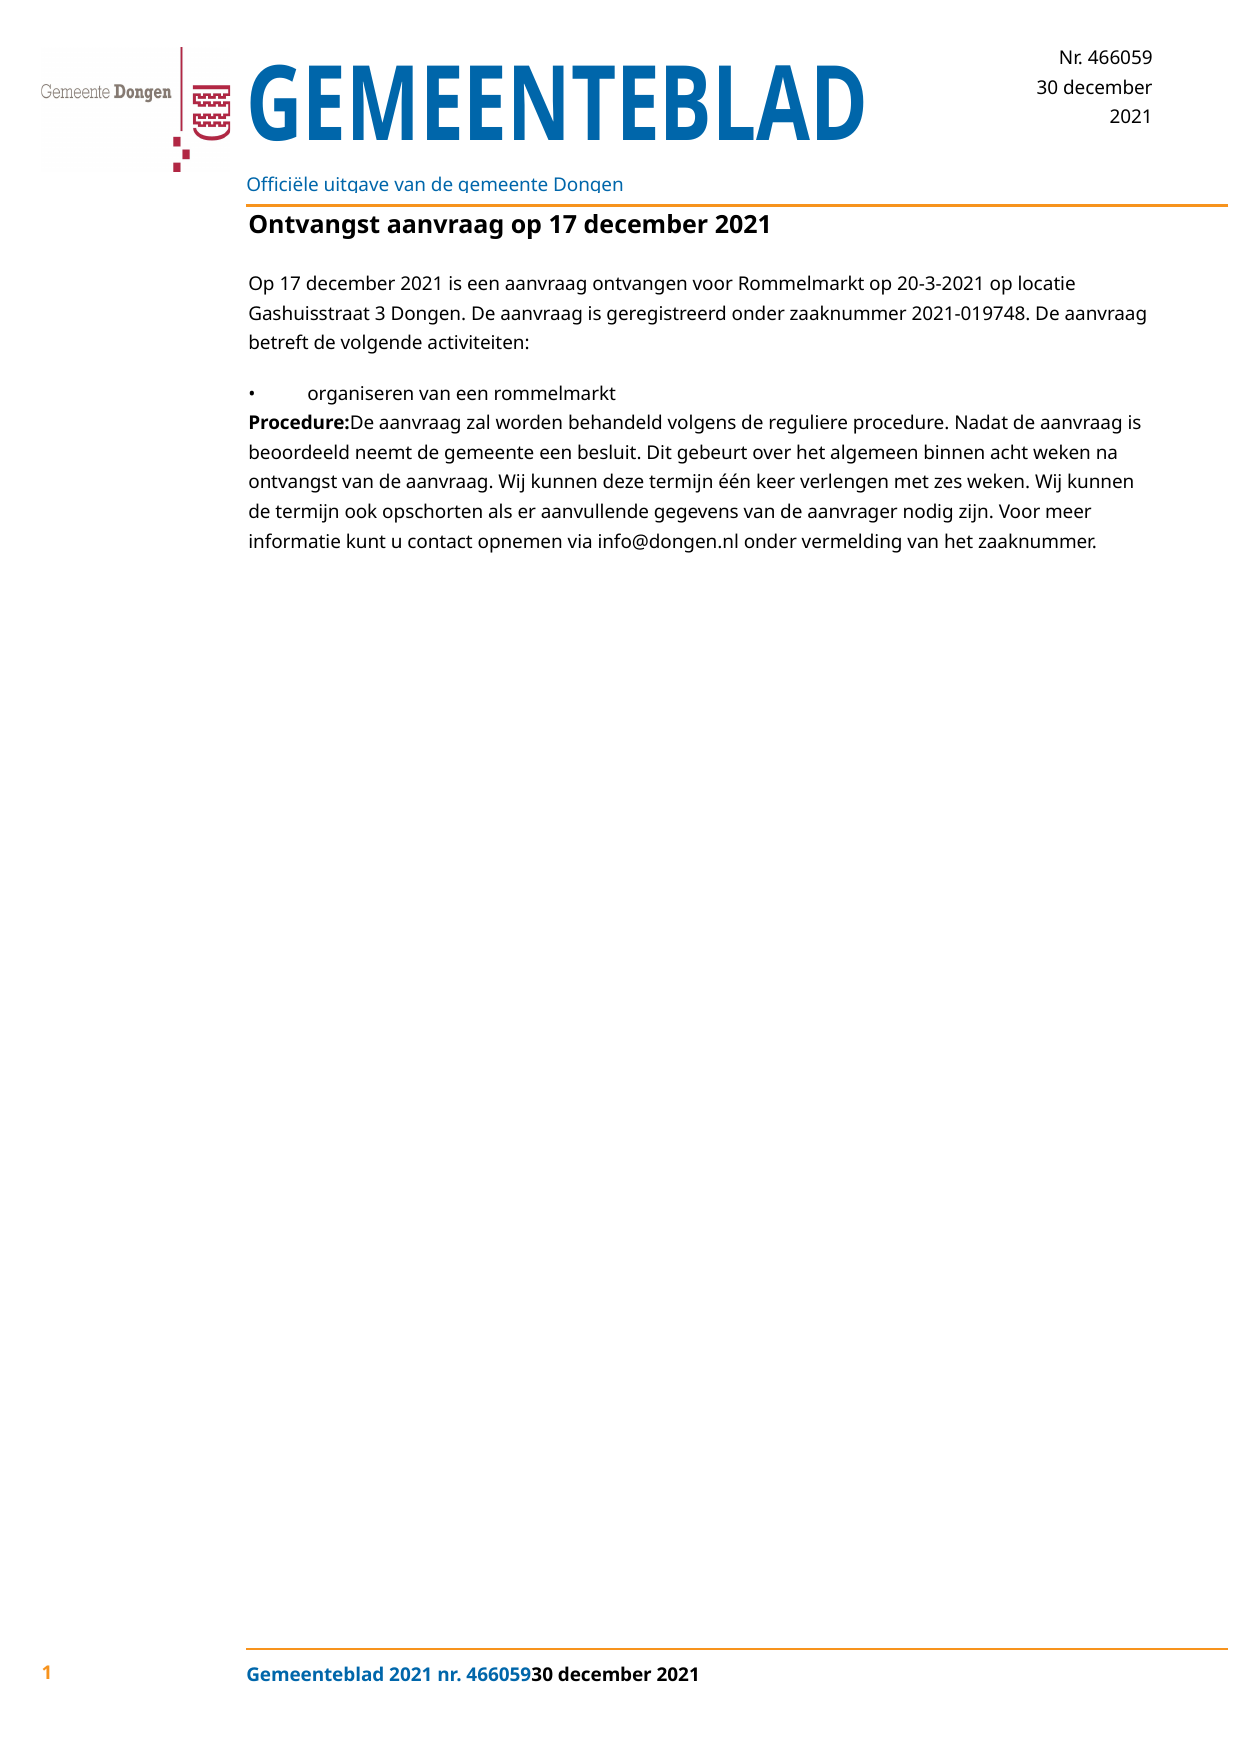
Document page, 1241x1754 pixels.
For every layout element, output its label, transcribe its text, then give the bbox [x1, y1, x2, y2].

picture [41, 47, 231, 172]
text Procedure:De aanvraag zal worden behandeld volgens de reguliere procedure. Nadat de aanvraag is beoordeeld neemt de gemeente een besluit. Dit gebeurt over het algemeen binnen acht weken na ontvangst van de aanvraag. Wij kunnen deze termijn één keer verlengen met zes weken. Wij kunnen de termijn ook opschorten als er aanvullende gegevens van de aanvrager nodig zijn. Voor meer informatie kunt u contact opnemen via info@dongen.nl onder vermelding van het zaaknummer. [248, 409, 1152, 553]
text Op 17 december 2021 is een aanvraag ontvangen voor Rommelmarkt op 20-3-2021 op locatie Gashuisstraat 3 Dongen. De aanvraag is geregistreerd onder zaaknummer 2021-019748. De aanvraag betreft de volgende activiteiten: [248, 270, 1152, 355]
text Ontvangst aanvraag op 17 december 2021 [248, 207, 1152, 241]
list organiseren van een rommelmarkt [248, 380, 1152, 406]
